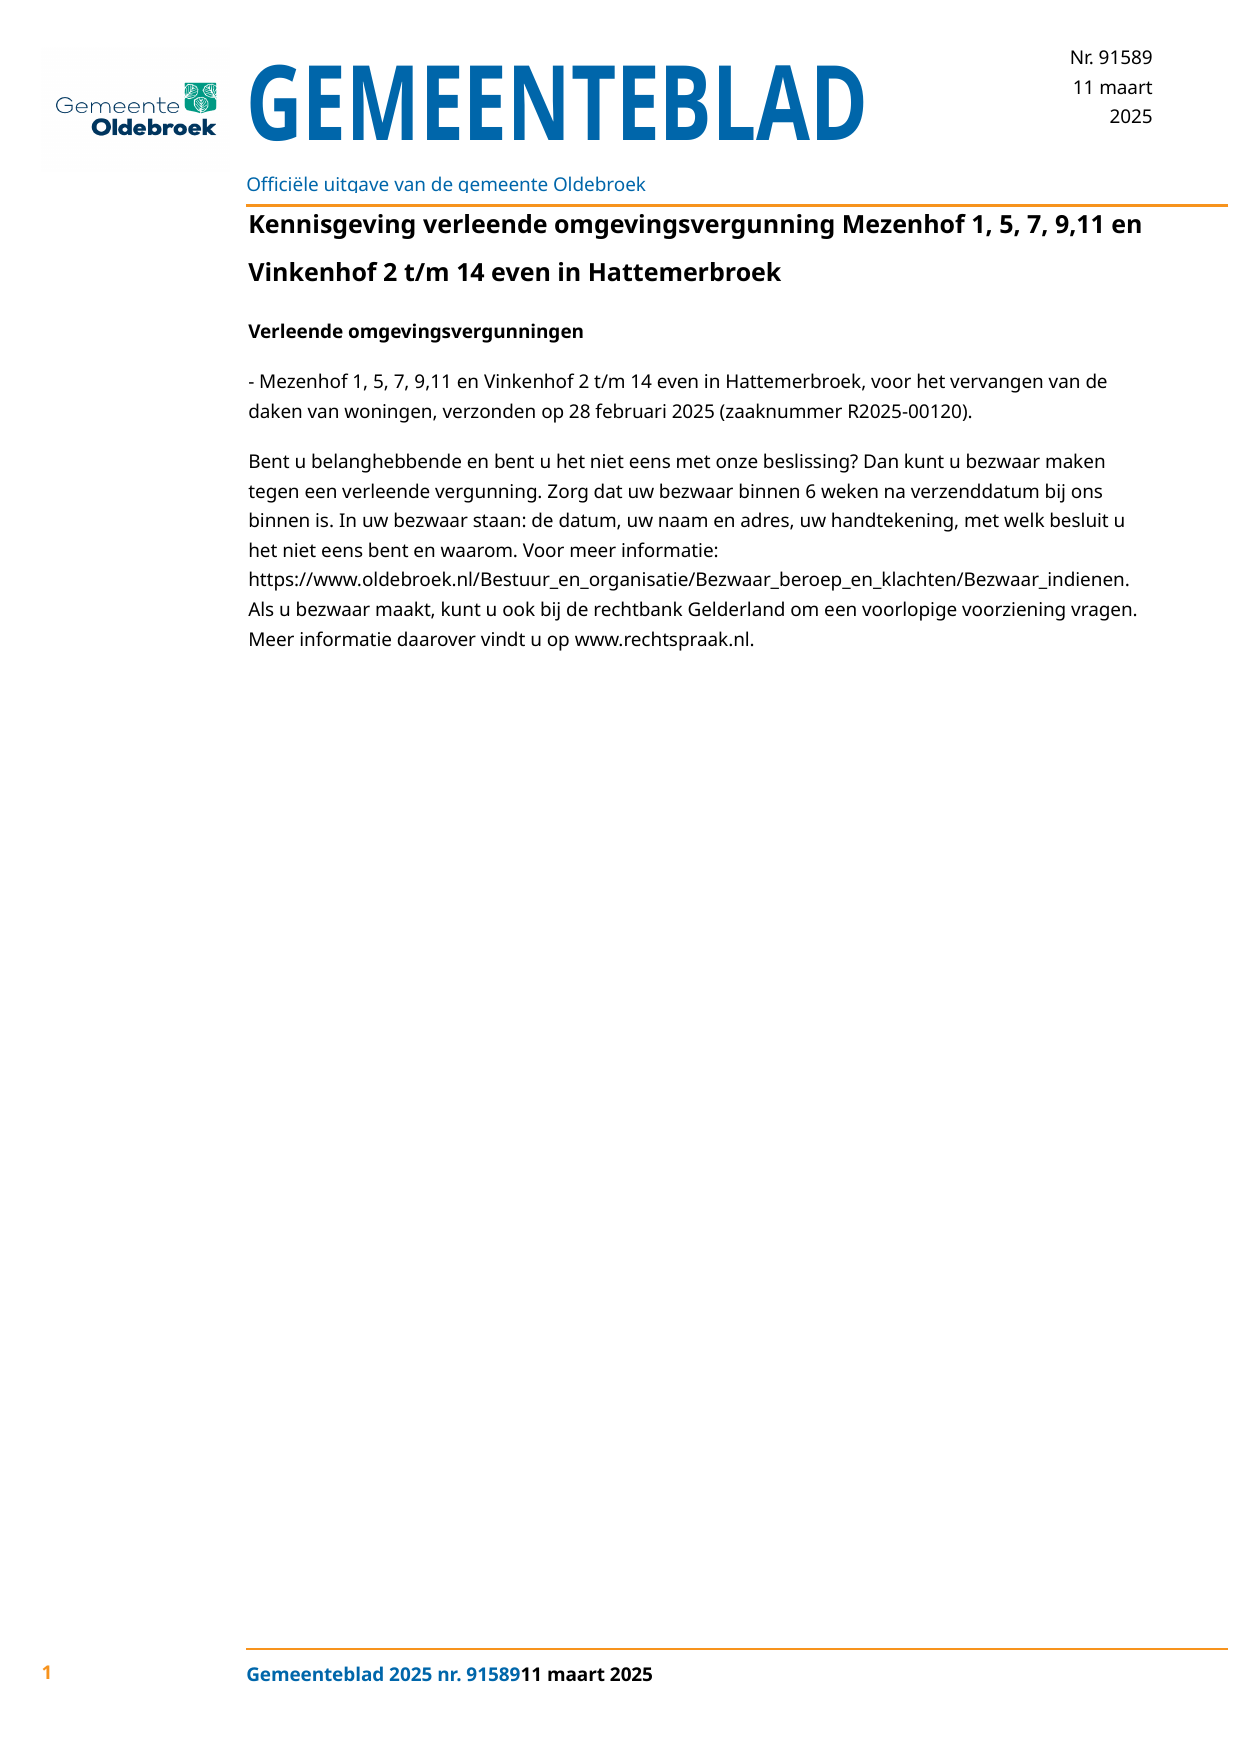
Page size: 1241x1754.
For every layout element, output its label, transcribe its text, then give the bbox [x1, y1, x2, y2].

text Bent u belanghebbende en bent u het niet eens met onze beslissing? Dan kunt u bezwaar maken tegen een verleende vergunning. Zorg dat uw bezwaar binnen 6 weken na verzenddatum bij ons binnen is. In uw bezwaar staan: de datum, uw naam en adres, uw handtekening, met welk besluit u het niet eens bent en waarom. Voor meer informatie: https://www.oldebroek.nl/Bestuur_en_organisatie/Bezwaar_beroep_en_klachten/Bezwaar_indienen. Als u bezwaar maakt, kunt u ook bij de rechtbank Gelderland om een voorlopige voorziening vragen. Meer informatie daarover vindt u op www.rechtspraak.nl. [248, 448, 1152, 652]
text - Mezenhof 1, 5, 7, 9,11 en Vinkenhof 2 t/m 14 even in Hattemerbroek, voor het vervangen van de daken van woningen, verzonden op 28 februari 2025 (zaaknummer R2025-00120). [248, 368, 1152, 424]
picture [41, 47, 231, 172]
text Verleende omgevingsvergunningen [248, 318, 1152, 344]
text Kennisgeving verleende omgevingsvergunning Mezenhof 1, 5, 7, 9,11 en Vinkenhof 2 t/m 14 even in Hattemerbroek [248, 207, 1152, 288]
